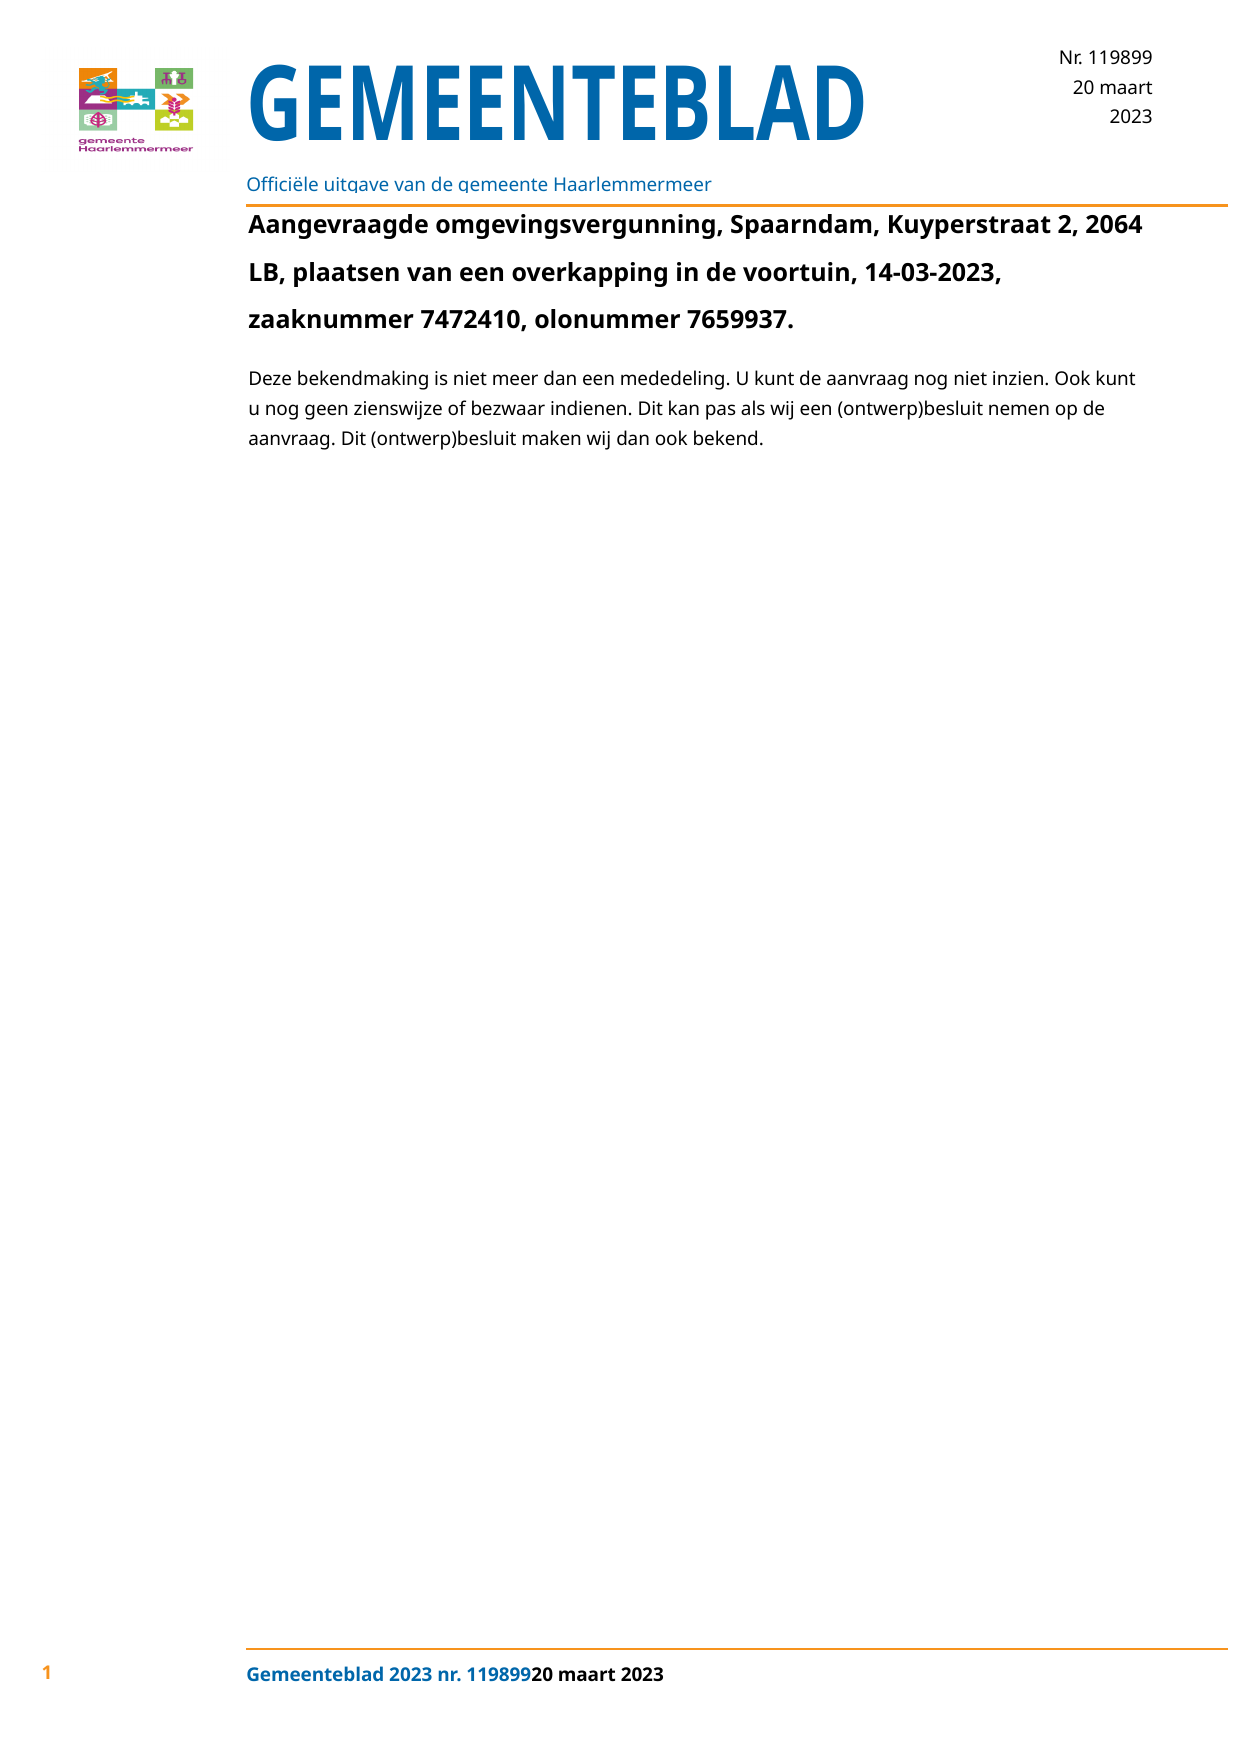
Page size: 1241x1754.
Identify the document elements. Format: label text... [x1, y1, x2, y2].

picture [41, 47, 231, 172]
text Deze bekendmaking is niet meer dan een mededeling. U kunt de aanvraag nog niet inzien. Ook kunt u nog geen zienswijze of bezwaar indienen. Dit kan pas als wij een (ontwerp)besluit nemen op de aanvraag. Dit (ontwerp)besluit maken wij dan ook bekend. [248, 366, 1152, 450]
text Aangevraagde omgevingsvergunning, Spaarndam, Kuyperstraat 2, 2064 LB, plaatsen van een overkapping in de voortuin, 14-03-2023, zaaknummer 7472410, olonummer 7659937. [248, 207, 1152, 336]
